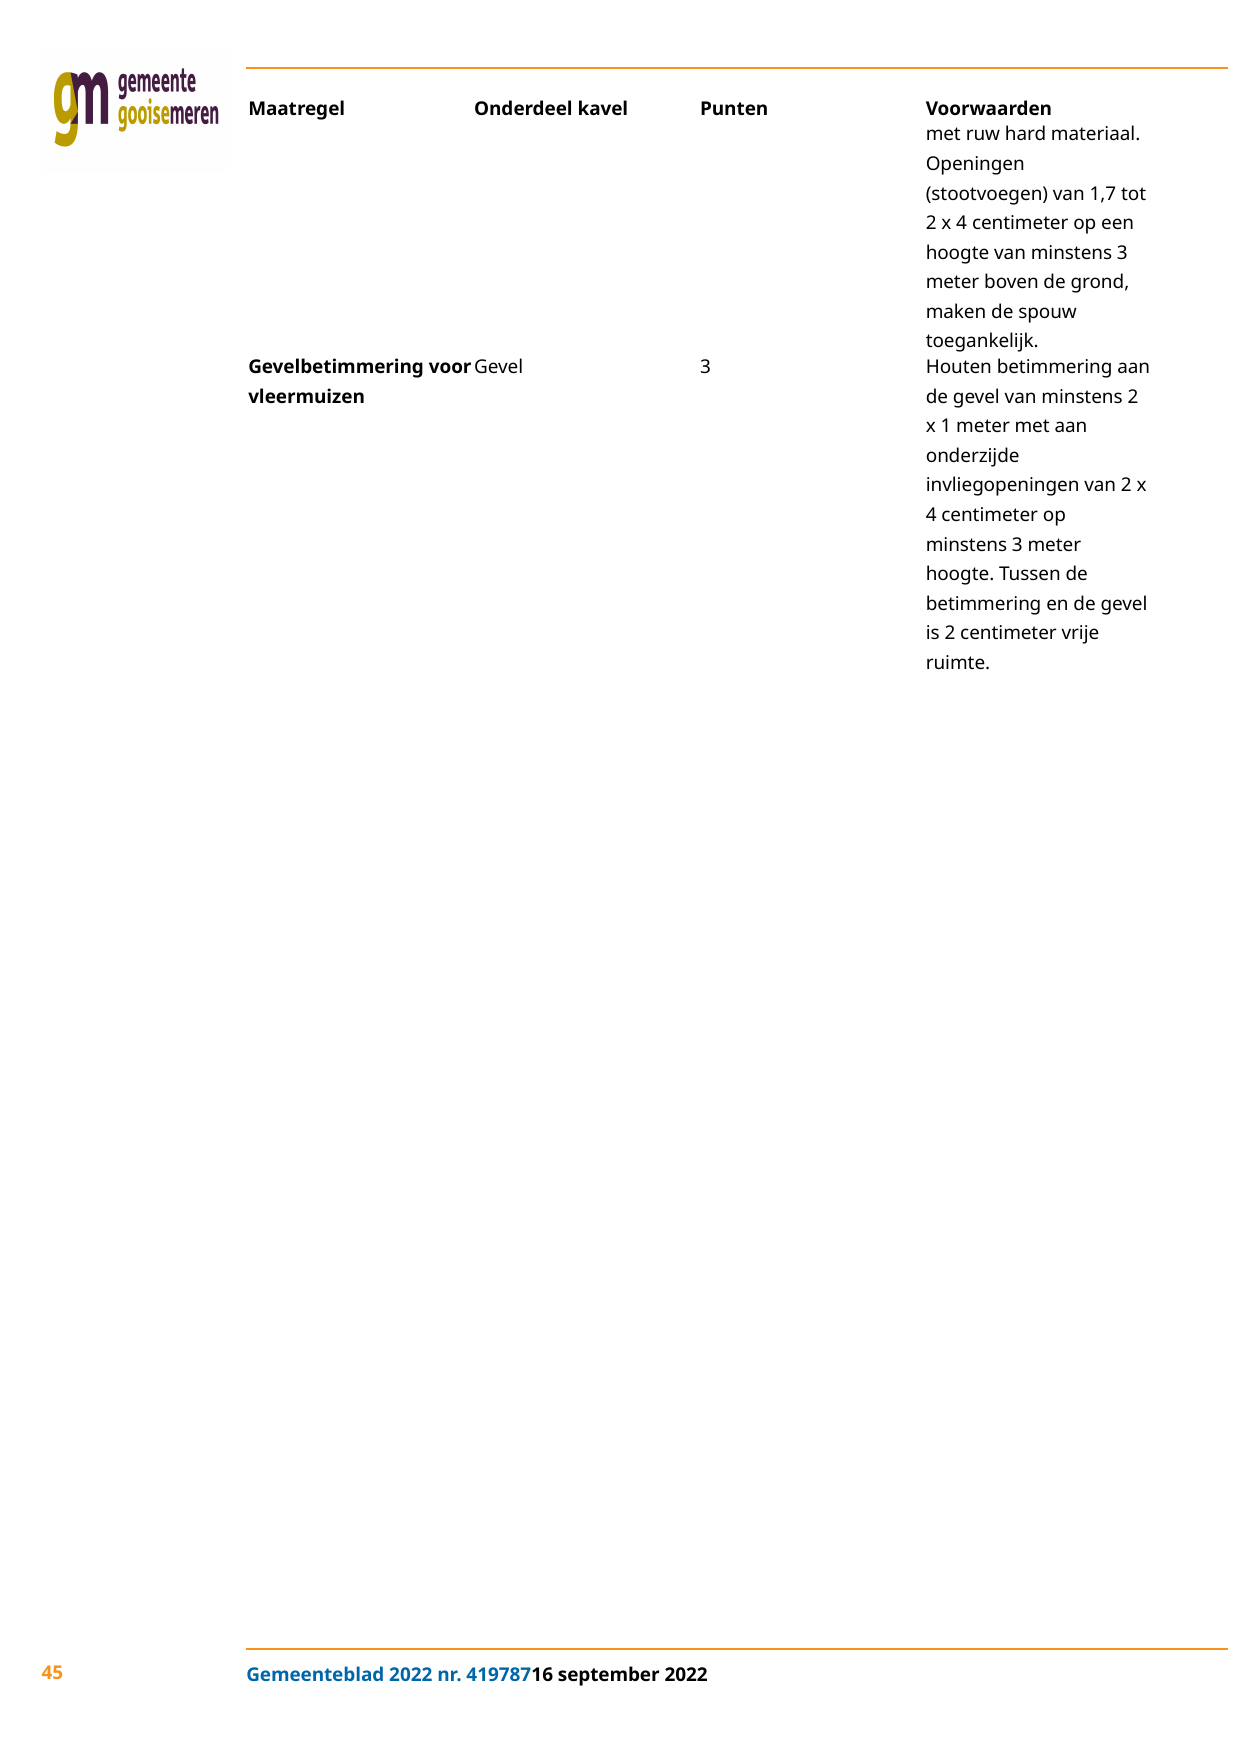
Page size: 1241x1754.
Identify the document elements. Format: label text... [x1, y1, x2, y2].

table_cell [700, 121, 926, 353]
table_cell [474, 121, 700, 353]
table_cell Houten betimmering aan de gevel van minstens 2 x 1 meter met aan onderzijde invliegopeningen van 2 x 4 centimeter op minstens 3 meter hoogte. Tussen de betimmering en de gevel is 2 centimeter vrije ruimte. [926, 353, 1152, 675]
table_header Maatregel [248, 95, 474, 121]
table_header Onderdeel kavel [474, 95, 700, 121]
table_cell Gevelbetimmering voor vleermuizen [248, 353, 474, 675]
table_cell met ruw hard materiaal. Openingen (stootvoegen) van 1,7 tot 2 x 4 centimeter op een hoogte van minstens 3 meter boven de grond, maken de spouw toegankelijk. [926, 121, 1152, 353]
table_cell 3 [700, 353, 926, 675]
picture [41, 47, 231, 172]
table_cell [248, 121, 474, 353]
table_header Punten [700, 95, 926, 121]
table_cell Gevel [474, 353, 700, 675]
table_header Voorwaarden [926, 95, 1152, 121]
